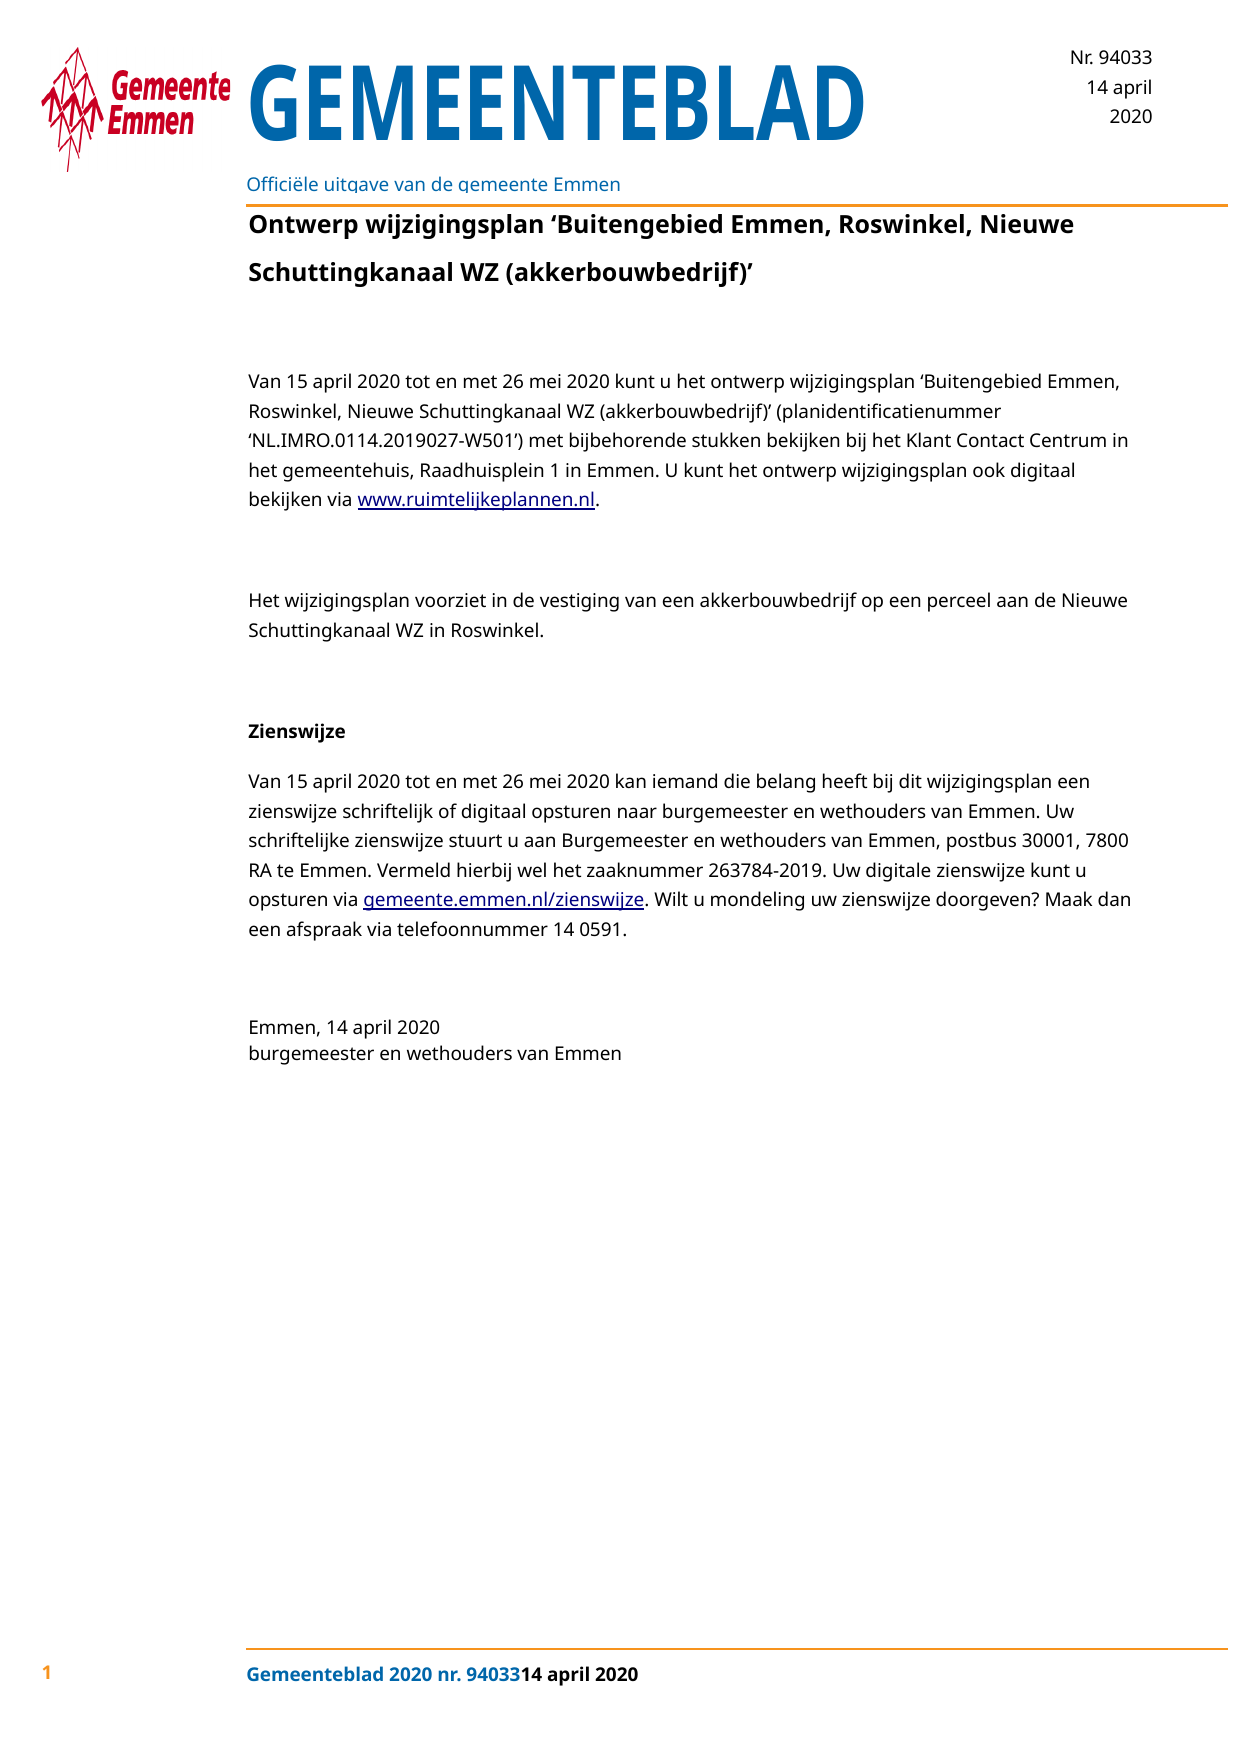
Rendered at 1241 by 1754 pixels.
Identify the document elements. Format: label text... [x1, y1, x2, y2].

picture [41, 47, 231, 172]
text Van 15 april 2020 tot en met 26 mei 2020 kan iemand die belang heeft bij dit wijzigingsplan een zienswijze schriftelijk of digitaal opsturen naar burgemeester en wethouders van Emmen. Uw schriftelijke zienswijze stuurt u aan Burgemeester en wethouders van Emmen, postbus 30001, 7800 RA te Emmen. Vermeld hierbij wel het zaaknummer 263784-2019. Uw digitale zienswijze kunt u opsturen via gemeente.emmen.nl/zienswijze. Wilt u mondeling uw zienswijze doorgeven? Maak dan een afspraak via telefoonnummer 14 0591. [248, 768, 1152, 942]
text burgemeester en wethouders van Emmen [248, 1040, 1152, 1066]
text Van 15 april 2020 tot en met 26 mei 2020 kunt u het ontwerp wijzigingsplan ‘Buitengebied Emmen, Roswinkel, Nieuwe Schuttingkanaal WZ (akkerbouwbedrijf)’ (planidentificatienummer ‘NL.IMRO.0114.2019027-W501’) met bijbehorende stukken bekijken bij het Klant Contact Centrum in het gemeentehuis, Raadhuisplein 1 in Emmen. U kunt het ontwerp wijzigingsplan ook digitaal bekijken via www.ruimtelijkeplannen.nl. [248, 368, 1152, 512]
text Ontwerp wijzigingsplan ‘Buitengebied Emmen, Roswinkel, Nieuwe Schuttingkanaal WZ (akkerbouwbedrijf)’ [248, 207, 1152, 288]
text Het wijzigingsplan voorziet in de vestiging van een akkerbouwbedrijf op een perceel aan de Nieuwe Schuttingkanaal WZ in Roswinkel. [248, 587, 1152, 643]
text Emmen, 14 april 2020 [248, 1014, 1152, 1040]
text Zienswijze [248, 718, 1152, 744]
